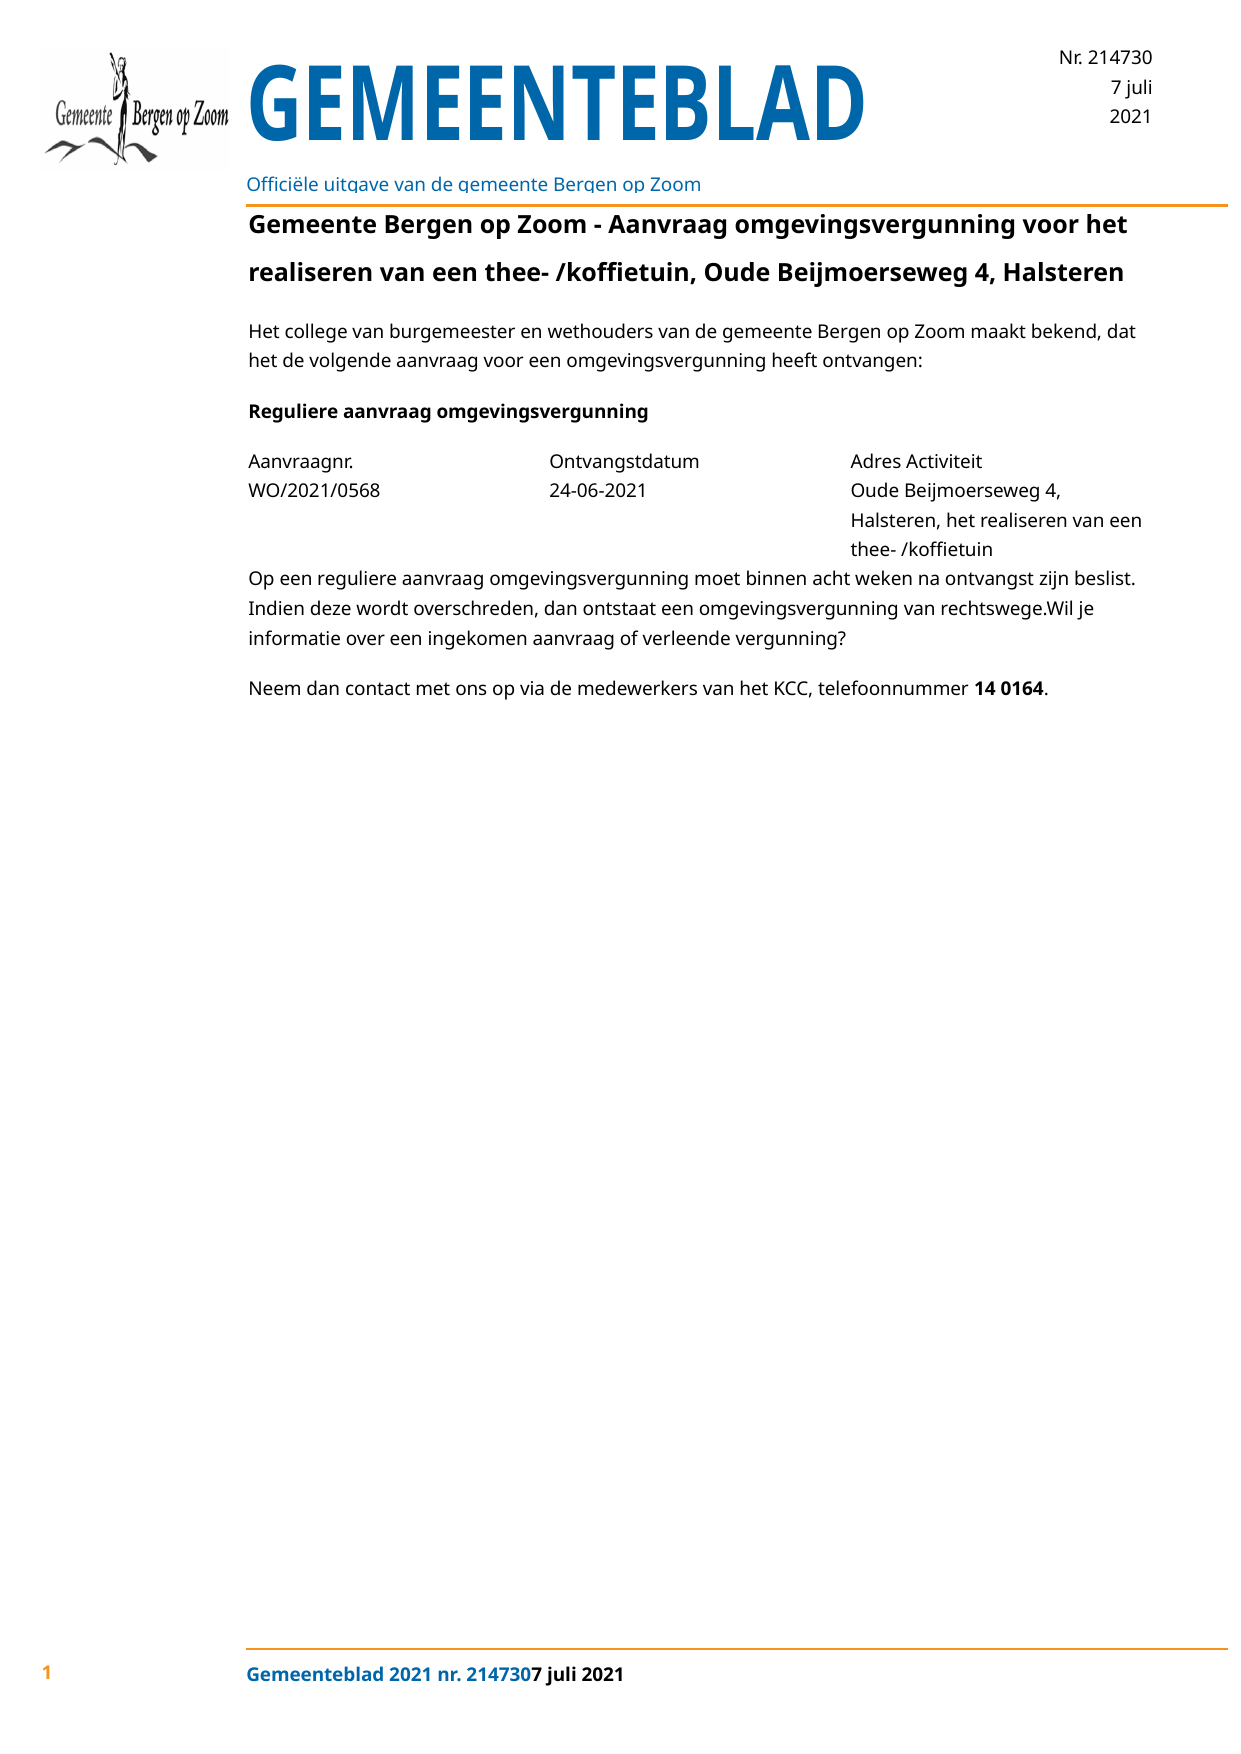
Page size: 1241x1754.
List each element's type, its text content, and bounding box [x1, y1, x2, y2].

picture [41, 47, 231, 172]
text Gemeente Bergen op Zoom - Aanvraag omgevingsvergunning voor het realiseren van een thee- /koffietuin, Oude Beijmoerseweg 4, Halsteren [248, 207, 1152, 288]
table_header Oude Beijmoerseweg 4, Halsteren, het realiseren van een thee- /koffietuin [850, 478, 1152, 562]
table_header 24-06-2021 [549, 478, 850, 562]
text Op een reguliere aanvraag omgevingsvergunning moet binnen acht weken na ontvangst zijn beslist. Indien deze wordt overschreden, dan ontstaat een omgevingsvergunning van rechtswege.Wil je informatie over een ingekomen aanvraag of verleende vergunning? [248, 566, 1152, 651]
text Neem dan contact met ons op via de medewerkers van het KCC, telefoonnummer 14 0164. [248, 675, 1152, 701]
table_header Adres Activiteit [850, 449, 1152, 474]
text Reguliere aanvraag omgevingsvergunning [248, 398, 1152, 424]
table_header WO/2021/0568 [248, 478, 549, 562]
table_header Ontvangstdatum [549, 449, 850, 474]
table_header Aanvraagnr. [248, 449, 549, 474]
text Het college van burgemeester en wethouders van de gemeente Bergen op Zoom maakt bekend, dat het de volgende aanvraag voor een omgevingsvergunning heeft ontvangen: [248, 318, 1152, 373]
